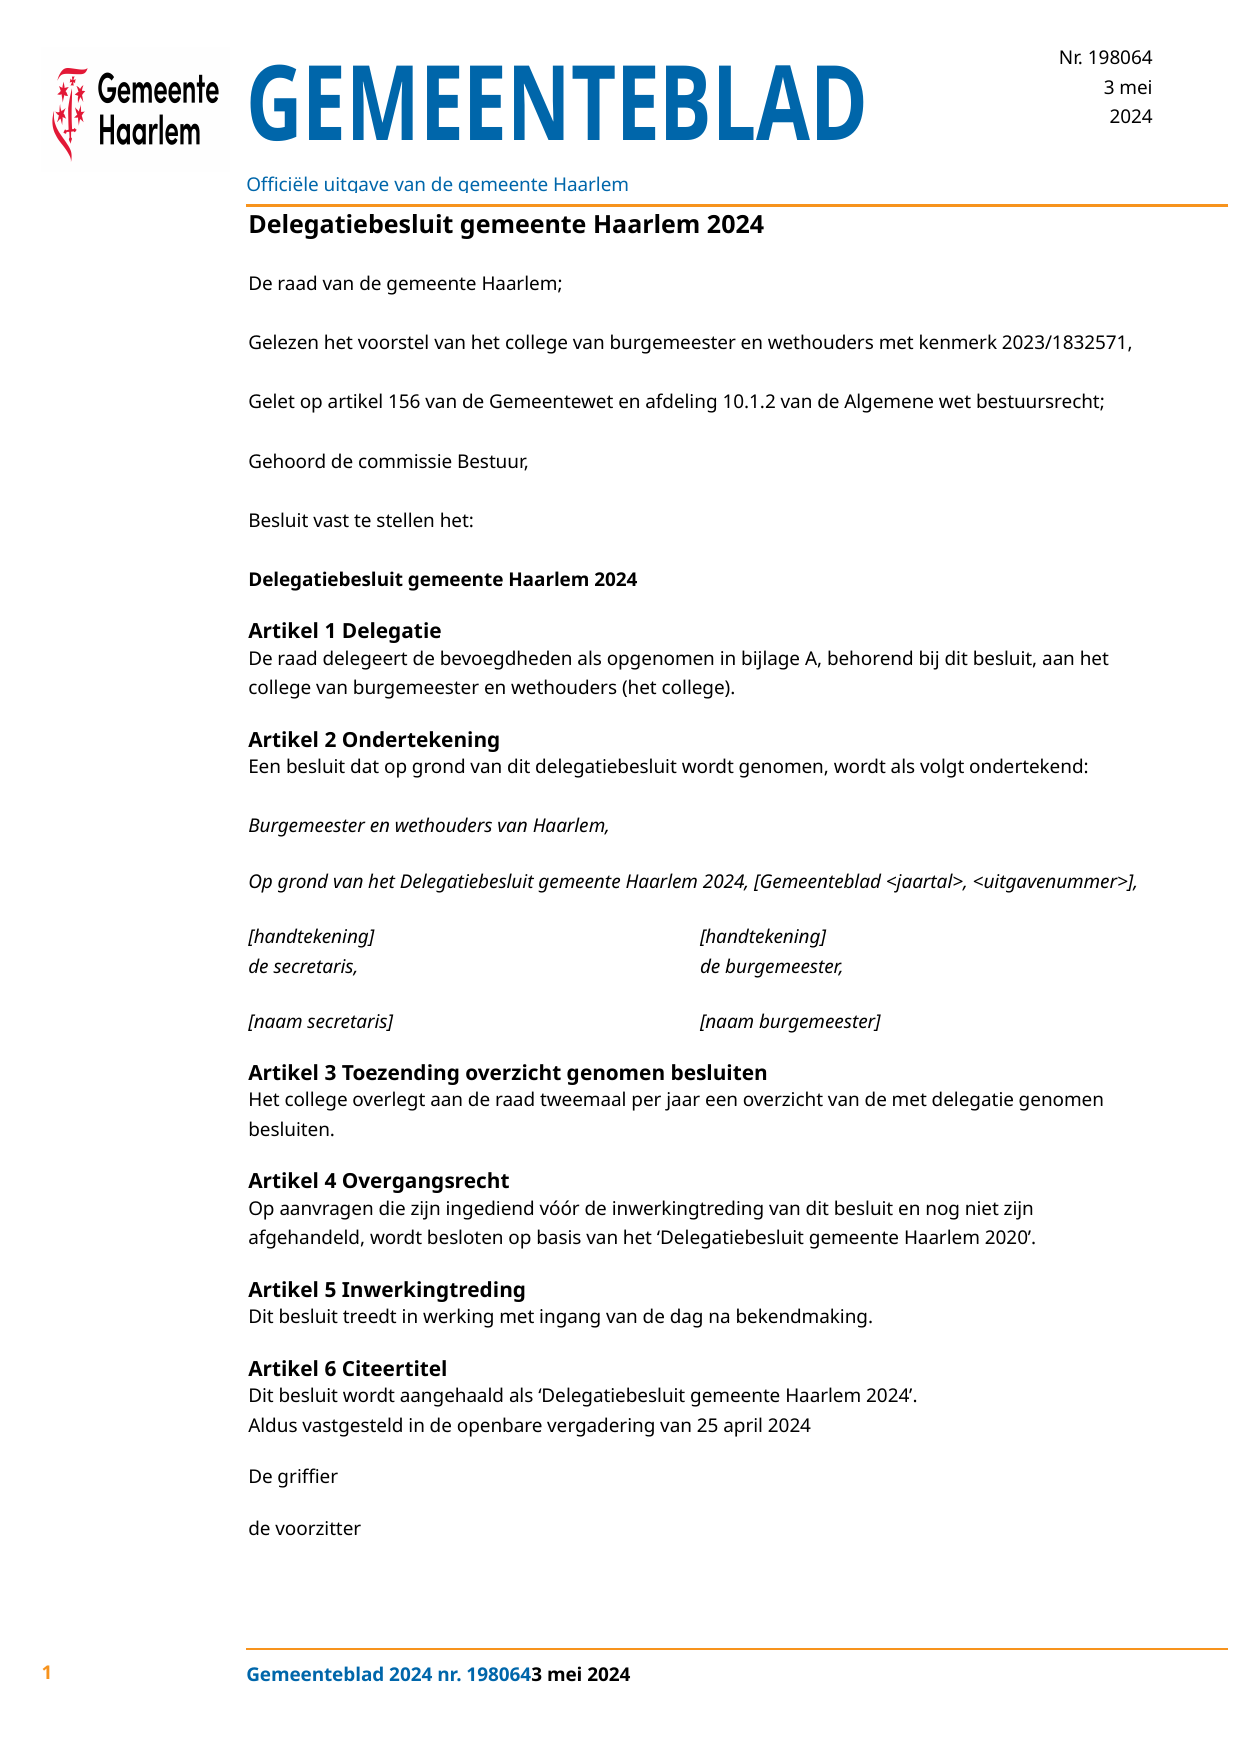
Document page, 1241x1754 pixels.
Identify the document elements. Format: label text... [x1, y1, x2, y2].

text Delegatiebesluit gemeente Haarlem 2024 [248, 207, 1152, 241]
text De griffier [248, 1463, 1152, 1489]
text Aldus vastgesteld in de openbare vergadering van 25 april 2024 [248, 1412, 1152, 1437]
text Besluit vast te stellen het: [248, 507, 1152, 533]
text Op aanvragen die zijn ingediend vóór de inwerkingtreding van dit besluit en nog niet zijn afgehandeld, wordt besloten op basis van het ‘Delegatiebesluit gemeente Haarlem 2020’. [248, 1195, 1152, 1250]
text De raad van de gemeente Haarlem; [248, 270, 1152, 296]
text Gelet op artikel 156 van de Gemeentewet en afdeling 10.1.2 van de Algemene wet bestuursrecht; [248, 389, 1152, 414]
table_cell [naam secretaris] [248, 1008, 700, 1034]
text Artikel 6 Citeertitel [248, 1354, 1152, 1382]
table_cell [handtekening] de burgemeester, [700, 923, 1152, 1008]
text de voorzitter [248, 1515, 1152, 1540]
table_cell Op grond van het Delegatiebesluit gemeente Haarlem 2024, [Gemeenteblad <jaartal>, <uitgavenummer>], [248, 868, 1152, 923]
text Delegatiebesluit gemeente Haarlem 2024 [248, 566, 1152, 592]
table_cell [naam burgemeester] [700, 1008, 1152, 1034]
text Artikel 5 Inwerkingtreding [248, 1275, 1152, 1303]
text Dit besluit treedt in werking met ingang van de dag na bekendmaking. [248, 1303, 1152, 1329]
table_cell [handtekening] de secretaris, [248, 923, 700, 1008]
picture [41, 47, 231, 172]
text Artikel 4 Overgangsrecht [248, 1166, 1152, 1195]
text Het college overlegt aan de raad tweemaal per jaar een overzicht van de met delegatie genomen besluiten. [248, 1086, 1152, 1142]
table_header Burgemeester en wethouders van Haarlem, [248, 813, 1152, 868]
text Artikel 1 Delegatie [248, 617, 1152, 645]
text Gehoord de commissie Bestuur, [248, 448, 1152, 473]
text Gelezen het voorstel van het college van burgemeester en wethouders met kenmerk 2023/1832571, [248, 329, 1152, 355]
text De raad delegeert de bevoegdheden als opgenomen in bijlage A, behorend bij dit besluit, aan het college van burgemeester en wethouders (het college). [248, 645, 1152, 700]
text Een besluit dat op grond van dit delegatiebesluit wordt genomen, wordt als volgt ondertekend: [248, 753, 1152, 779]
text Artikel 2 Ondertekening [248, 725, 1152, 753]
text Dit besluit wordt aangehaald als ‘Delegatiebesluit gemeente Haarlem 2024’. [248, 1382, 1152, 1408]
text Artikel 3 Toezending overzicht genomen besluiten [248, 1058, 1152, 1086]
